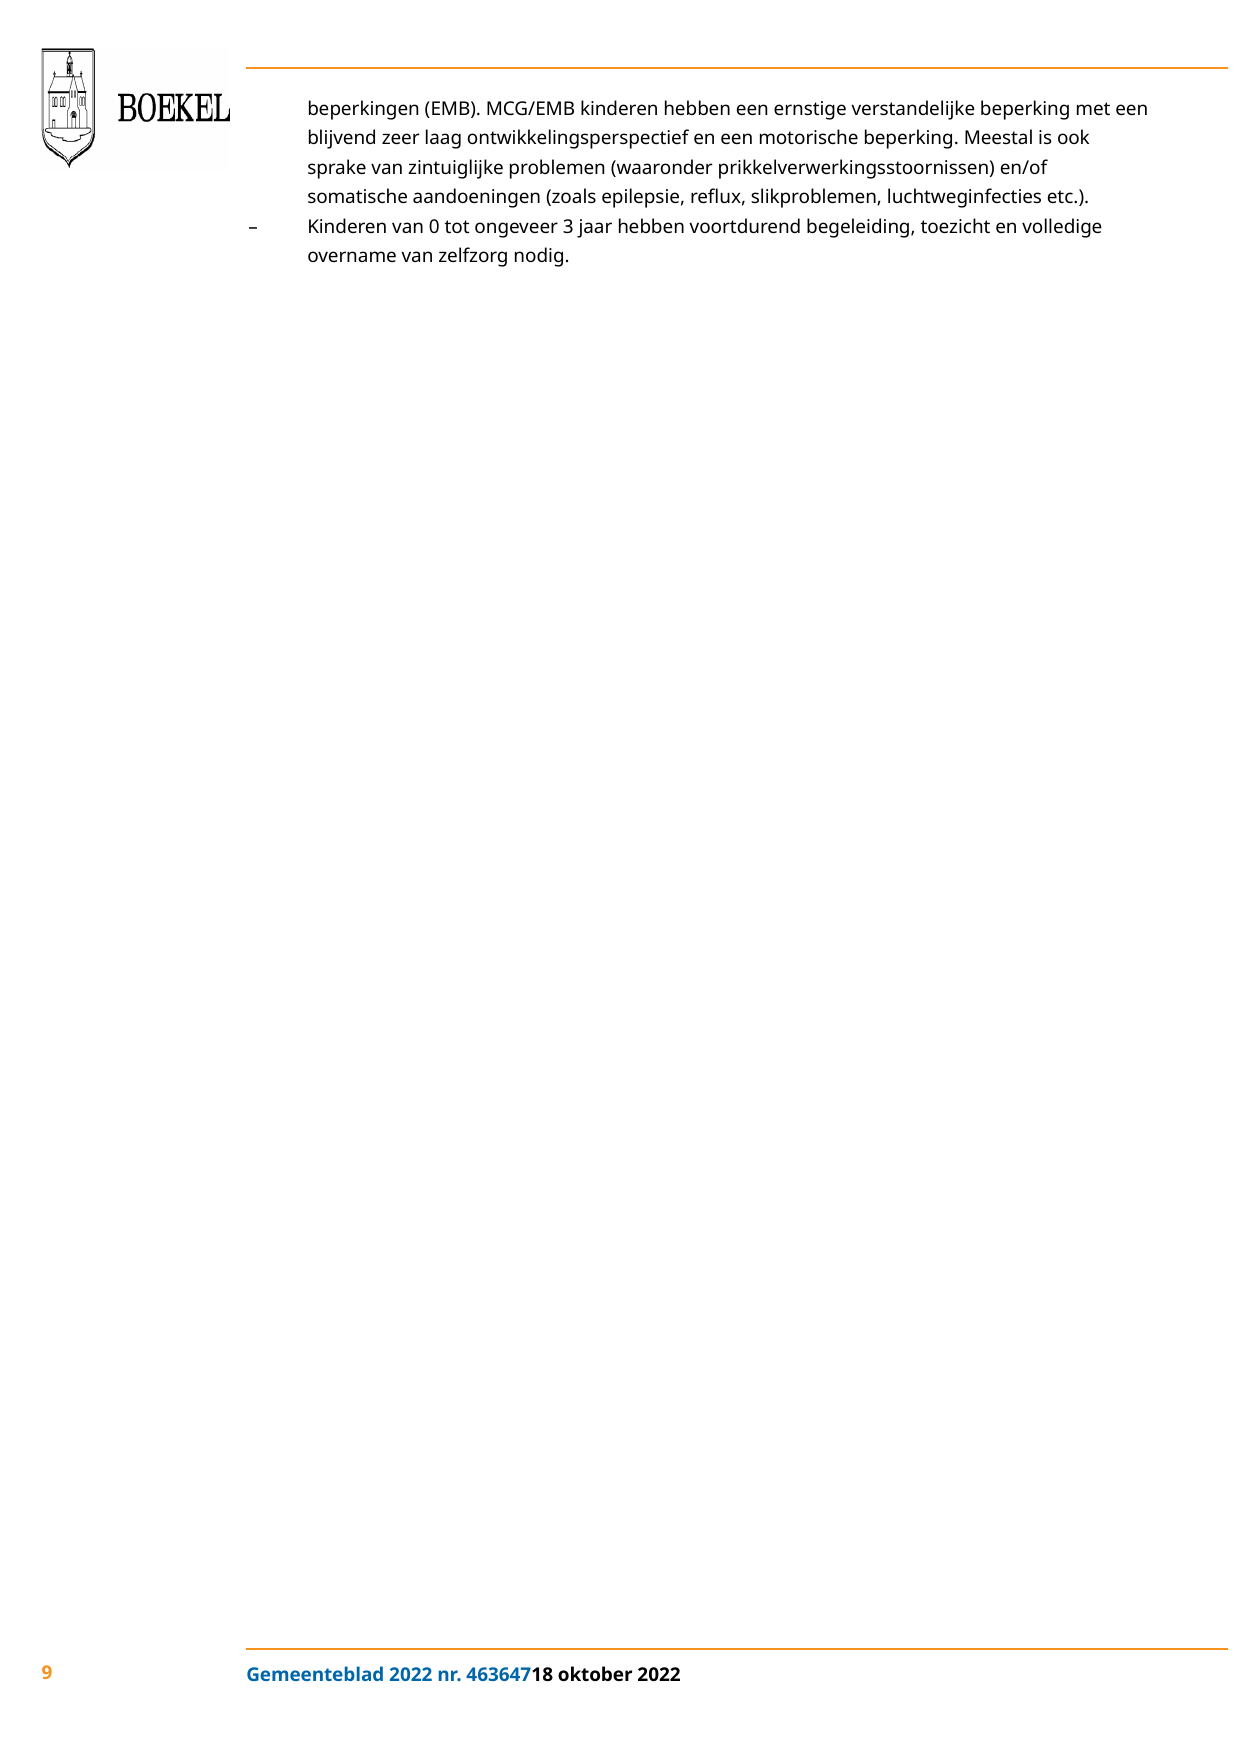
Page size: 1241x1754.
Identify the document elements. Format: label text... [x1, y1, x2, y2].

picture [41, 47, 231, 172]
list beperkingen (EMB). MCG/EMB kinderen hebben een ernstige verstandelijke beperking met een blijvend zeer laag ontwikkelingsperspectief en een motorische beperking. Meestal is ook sprake van zintuiglijke problemen (waaronder prikkelverwerkingsstoornissen) en/of somatische aandoeningen (zoals epilepsie, reflux, slikproblemen, luchtweginfecties etc.). [248, 95, 1152, 209]
list Kinderen van 0 tot ongeveer 3 jaar hebben voortdurend begeleiding, toezicht en volledige overname van zelfzorg nodig. [248, 213, 1152, 268]
